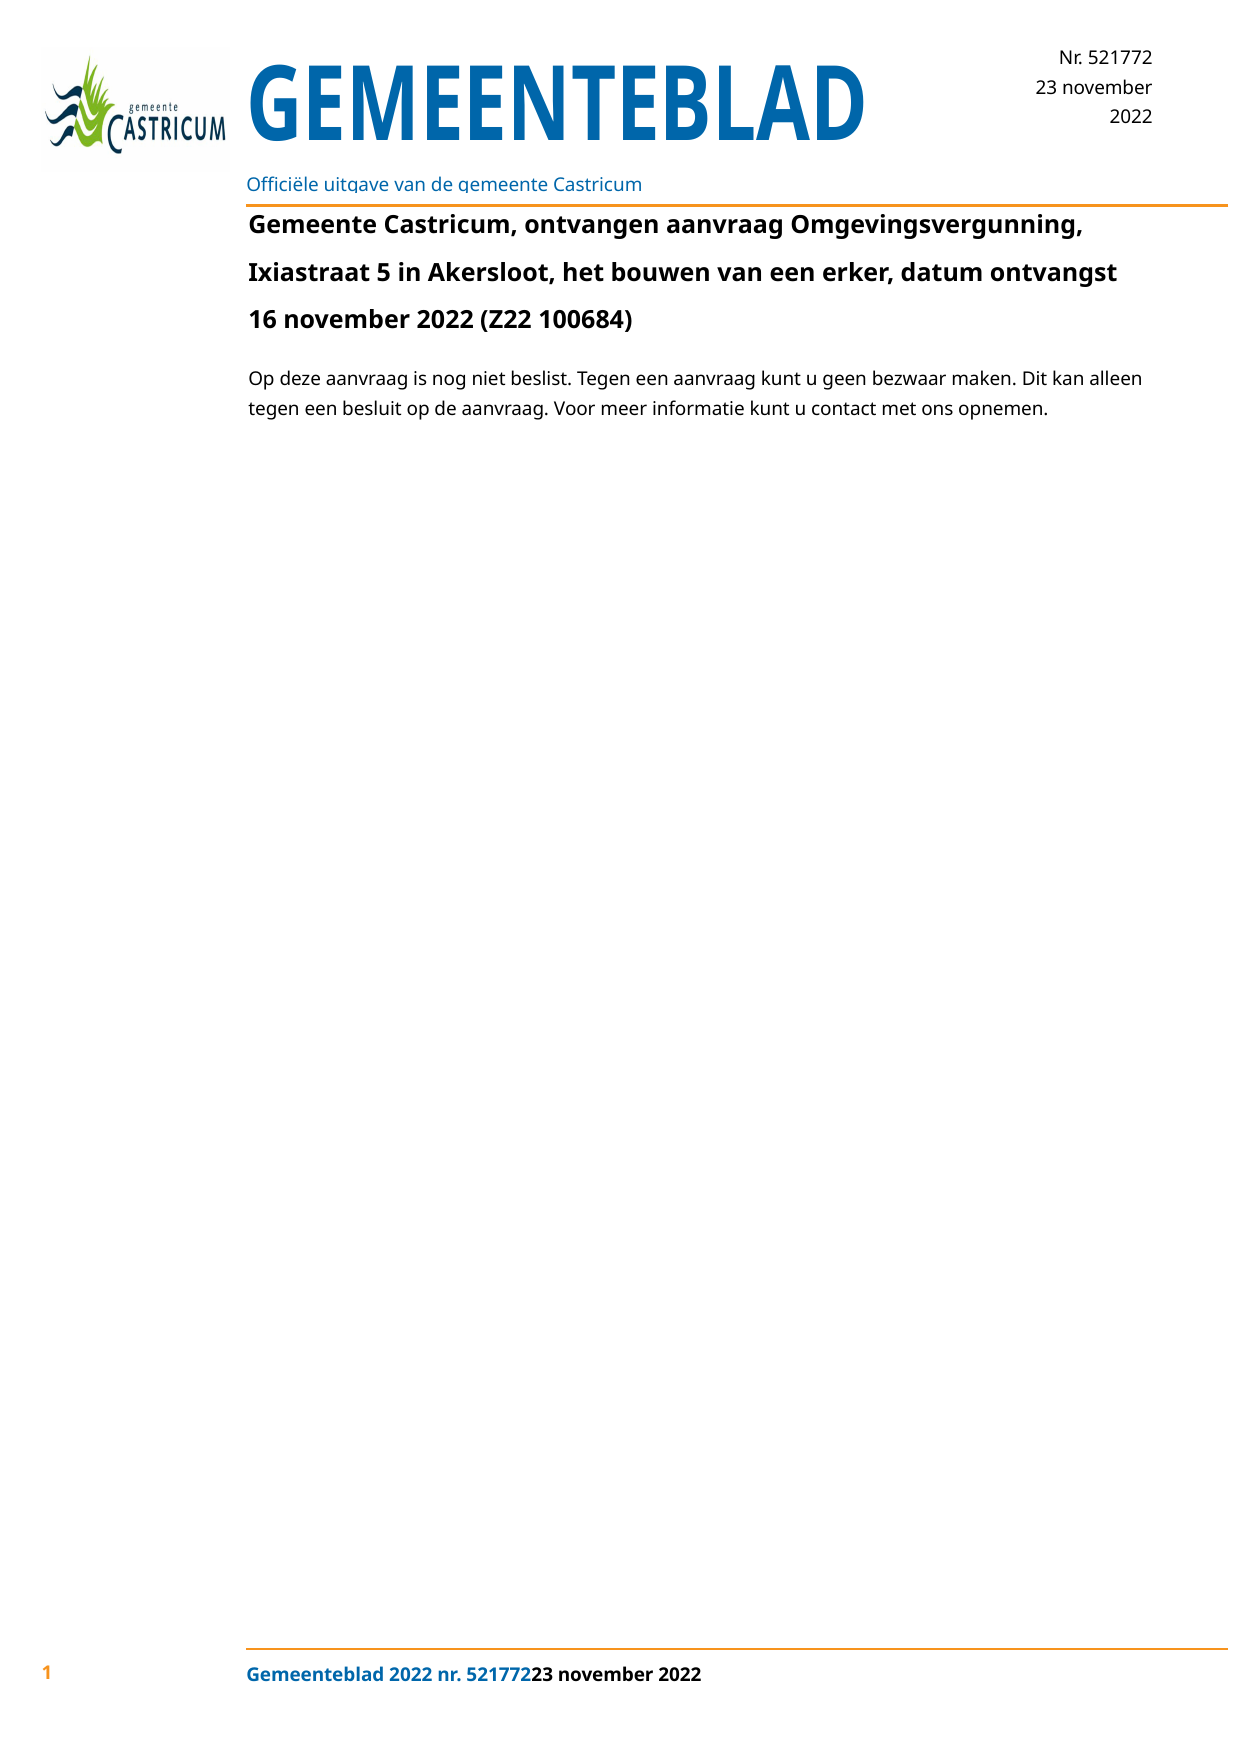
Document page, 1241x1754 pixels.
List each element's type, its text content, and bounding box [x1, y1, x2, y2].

text Op deze aanvraag is nog niet beslist. Tegen een aanvraag kunt u geen bezwaar maken. Dit kan alleen tegen een besluit op de aanvraag. Voor meer informatie kunt u contact met ons opnemen. [248, 366, 1152, 421]
picture [41, 47, 231, 172]
text Gemeente Castricum, ontvangen aanvraag Omgevingsvergunning, Ixiastraat 5 in Akersloot, het bouwen van een erker, datum ontvangst 16 november 2022 (Z22 100684) [248, 207, 1152, 336]
